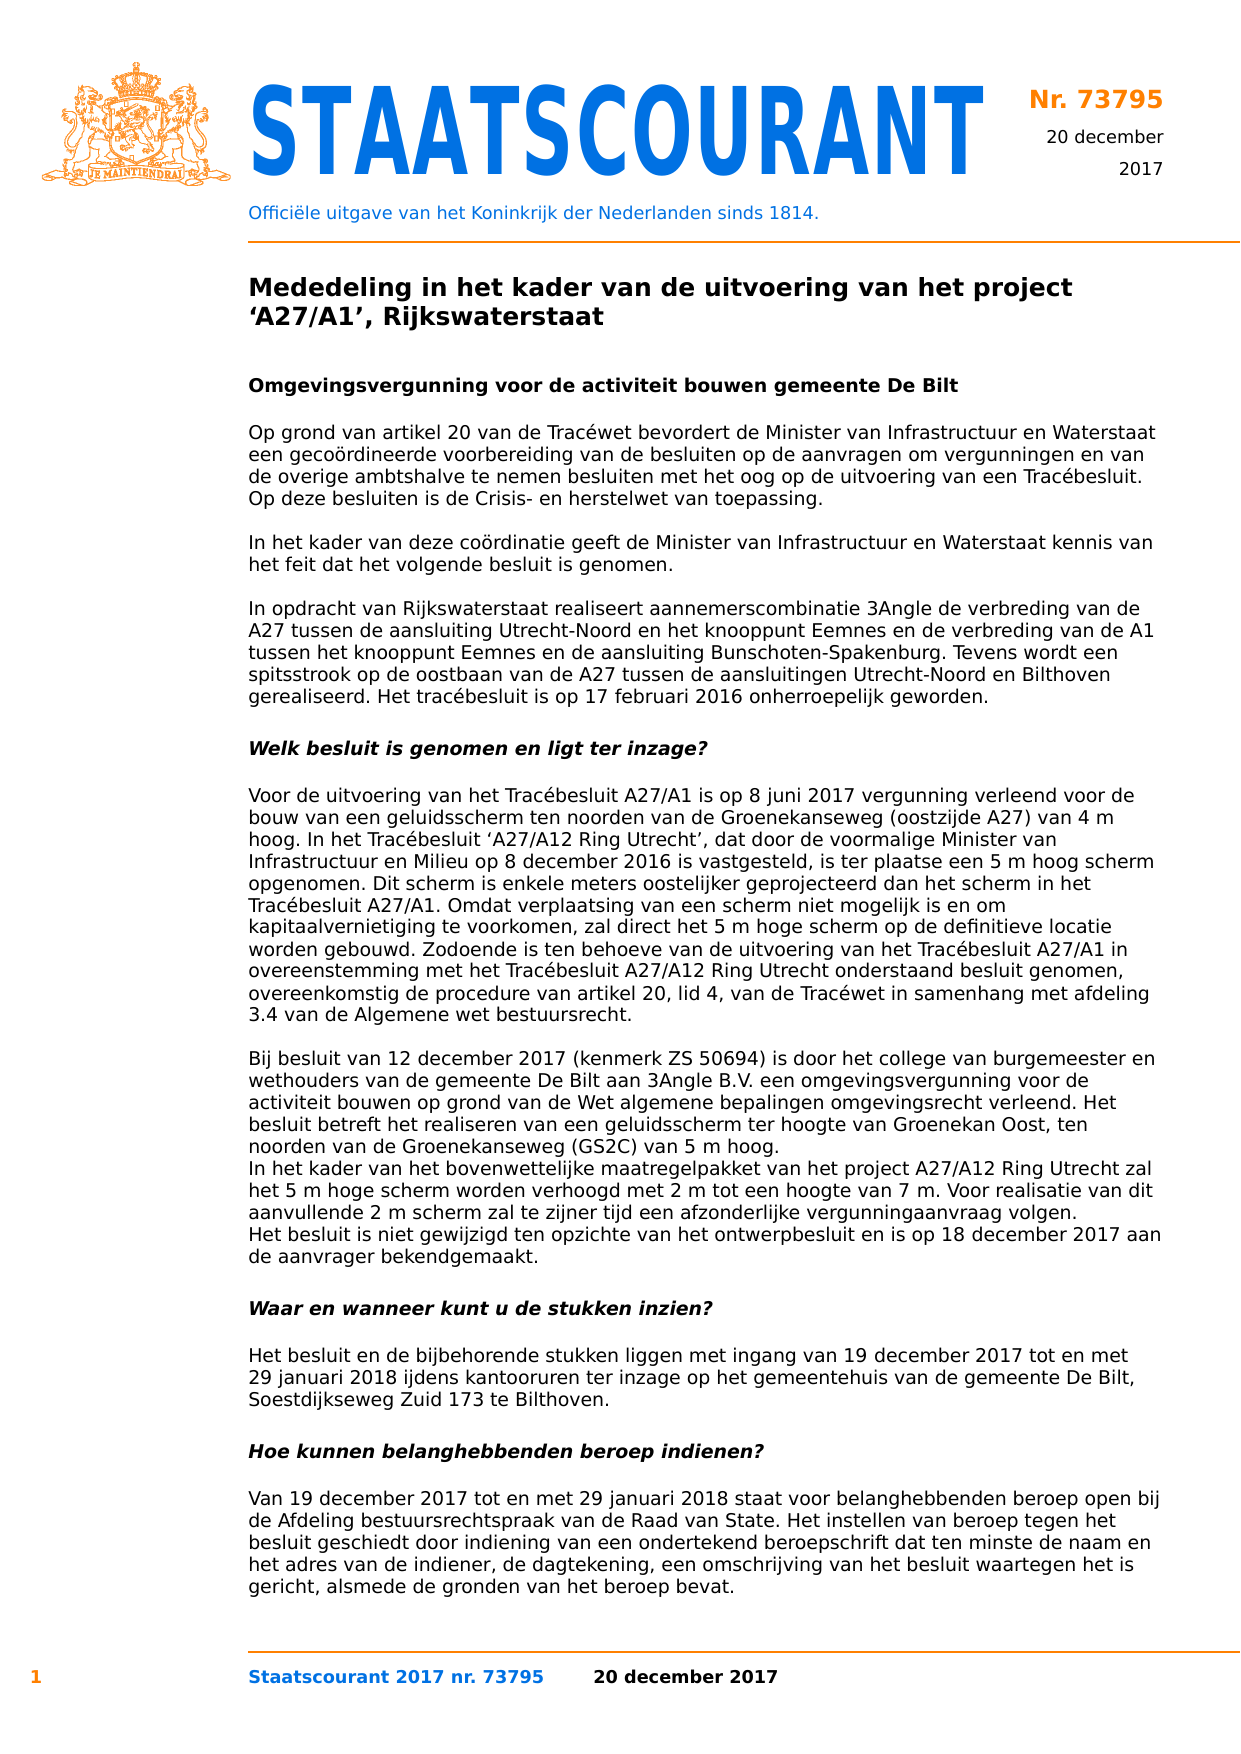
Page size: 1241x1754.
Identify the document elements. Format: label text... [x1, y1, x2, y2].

table_header Nr. 73795 [998, 62, 1240, 121]
table_cell 20 december [998, 121, 1240, 153]
subtitle Mededeling in het kader van de uitvoering van het project ‘A27/A1’, Rijkswaterstaat [248, 273, 1163, 331]
subtitle Omgevingsvergunning voor de activiteit bouwen gemeente De Bilt [248, 375, 1163, 397]
text In het kader van deze coördinatie geeft de Minister van Infrastructuur en Waterstaat kennis van het feit dat het volgende besluit is genomen. [248, 532, 1163, 576]
text Het besluit en de bijbehorende stukken liggen met ingang van 19 december 2017 tot en met 29 januari 2018 ijdens kantooruren ter inzage op het gemeentehuis van de gemeente De Bilt, Soestdijkseweg Zuid 173 te Bilthoven. [248, 1345, 1163, 1411]
text Voor de uitvoering van het Tracébesluit A27/A1 is op 8 juni 2017 vergunning verleend voor de bouw van een geluidsscherm ten noorden van de Groenekanseweg (oostzijde A27) van 4 m hoog. In het Tracébesluit ‘A27/A12 Ring Utrecht’, dat door de voormalige Minister van Infrastructuur en Milieu op 8 december 2016 is vastgesteld, is ter plaatse een 5 m hoog scherm opgenomen. Dit scherm is enkele meters oostelijker geprojecteerd dan het scherm in het Tracébesluit A27/A1. Omdat verplaatsing van een scherm niet mogelijk is en om kapitaalvernietiging te voorkomen, zal direct het 5 m hoge scherm op de definitieve locatie worden gebouwd. Zodoende is ten behoeve van de uitvoering van het Tracébesluit A27/A1 in overeenstemming met het Tracébesluit A27/A12 Ring Utrecht onderstaand besluit genomen, overeenkomstig de procedure van artikel 20, lid 4, van de Tracéwet in samenhang met afdeling 3.4 van de Algemene wet bestuursrecht. [248, 784, 1163, 1026]
text In het kader van het bovenwettelijke maatregelpakket van het project A27/A12 Ring Utrecht zal het 5 m hoge scherm worden verhoogd met 2 m tot een hoogte van 7 m. Voor realisatie van dit aanvullende 2 m scherm zal te zijner tijd een afzonderlijke vergunningaanvraag volgen. [248, 1158, 1163, 1224]
text Bij besluit van 12 december 2017 (kenmerk ZS 50694) is door het college van burgemeester en wethouders van de gemeente De Bilt aan 3Angle B.V. een omgevingsvergunning voor de activiteit bouwen op grond van de Wet algemene bepalingen omgevingsrecht verleend. Het besluit betreft het realiseren van een geluidsscherm ter hoogte van Groenekan Oost, ten noorden van de Groenekanseweg (GS2C) van 5 m hoog. [248, 1048, 1163, 1158]
text Het besluit is niet gewijzigd ten opzichte van het ontwerpbesluit en is op 18 december 2017 aan de aanvrager bekendgemaakt. [248, 1224, 1163, 1268]
subtitle Hoe kunnen belanghebbenden beroep indienen? [248, 1441, 1163, 1463]
table_header [25, 62, 248, 241]
subtitle Welk besluit is genomen en ligt ter inzage? [248, 738, 1163, 759]
picture [41, 62, 231, 186]
text In opdracht van Rijkswaterstaat realiseert aannemerscombinatie 3Angle de verbreding van de A27 tussen de aansluiting Utrecht-Noord en het knooppunt Eemnes en de verbreding van de A1 tussen het knooppunt Eemnes en de aansluiting Bunschoten-Spakenburg. Tevens wordt een spitsstrook op de oostbaan van de A27 tussen de aansluitingen Utrecht-Noord en Bilthoven gerealiseerd. Het tracébesluit is op 17 februari 2016 onherroepelijk geworden. [248, 598, 1163, 708]
subtitle Waar en wanneer kunt u de stukken inzien? [248, 1298, 1163, 1320]
text Op grond van artikel 20 van de Tracéwet bevordert de Minister van Infrastructuur en Waterstaat een gecoördineerde voorbereiding van de besluiten op de aanvragen om vergunningen en van de overige ambtshalve te nemen besluiten met het oog op de uitvoering van een Tracébesluit. Op deze besluiten is de Crisis- en herstelwet van toepassing. [248, 422, 1163, 510]
table_cell 2017 [998, 153, 1240, 203]
table_header STAATSCOURANT [248, 62, 998, 203]
table_cell Officiële uitgave van het Koninkrijk der Nederlanden sinds 1814. [248, 203, 1240, 241]
text Van 19 december 2017 tot en met 29 januari 2018 staat voor belanghebbenden beroep open bij de Afdeling bestuursrechtspraak van de Raad van State. Het instellen van beroep tegen het besluit geschiedt door indiening van een ondertekend beroepschrift dat ten minste de naam en het adres van de indiener, de dagtekening, een omschrijving van het besluit waartegen het is gericht, alsmede de gronden van het beroep bevat. [248, 1488, 1163, 1598]
